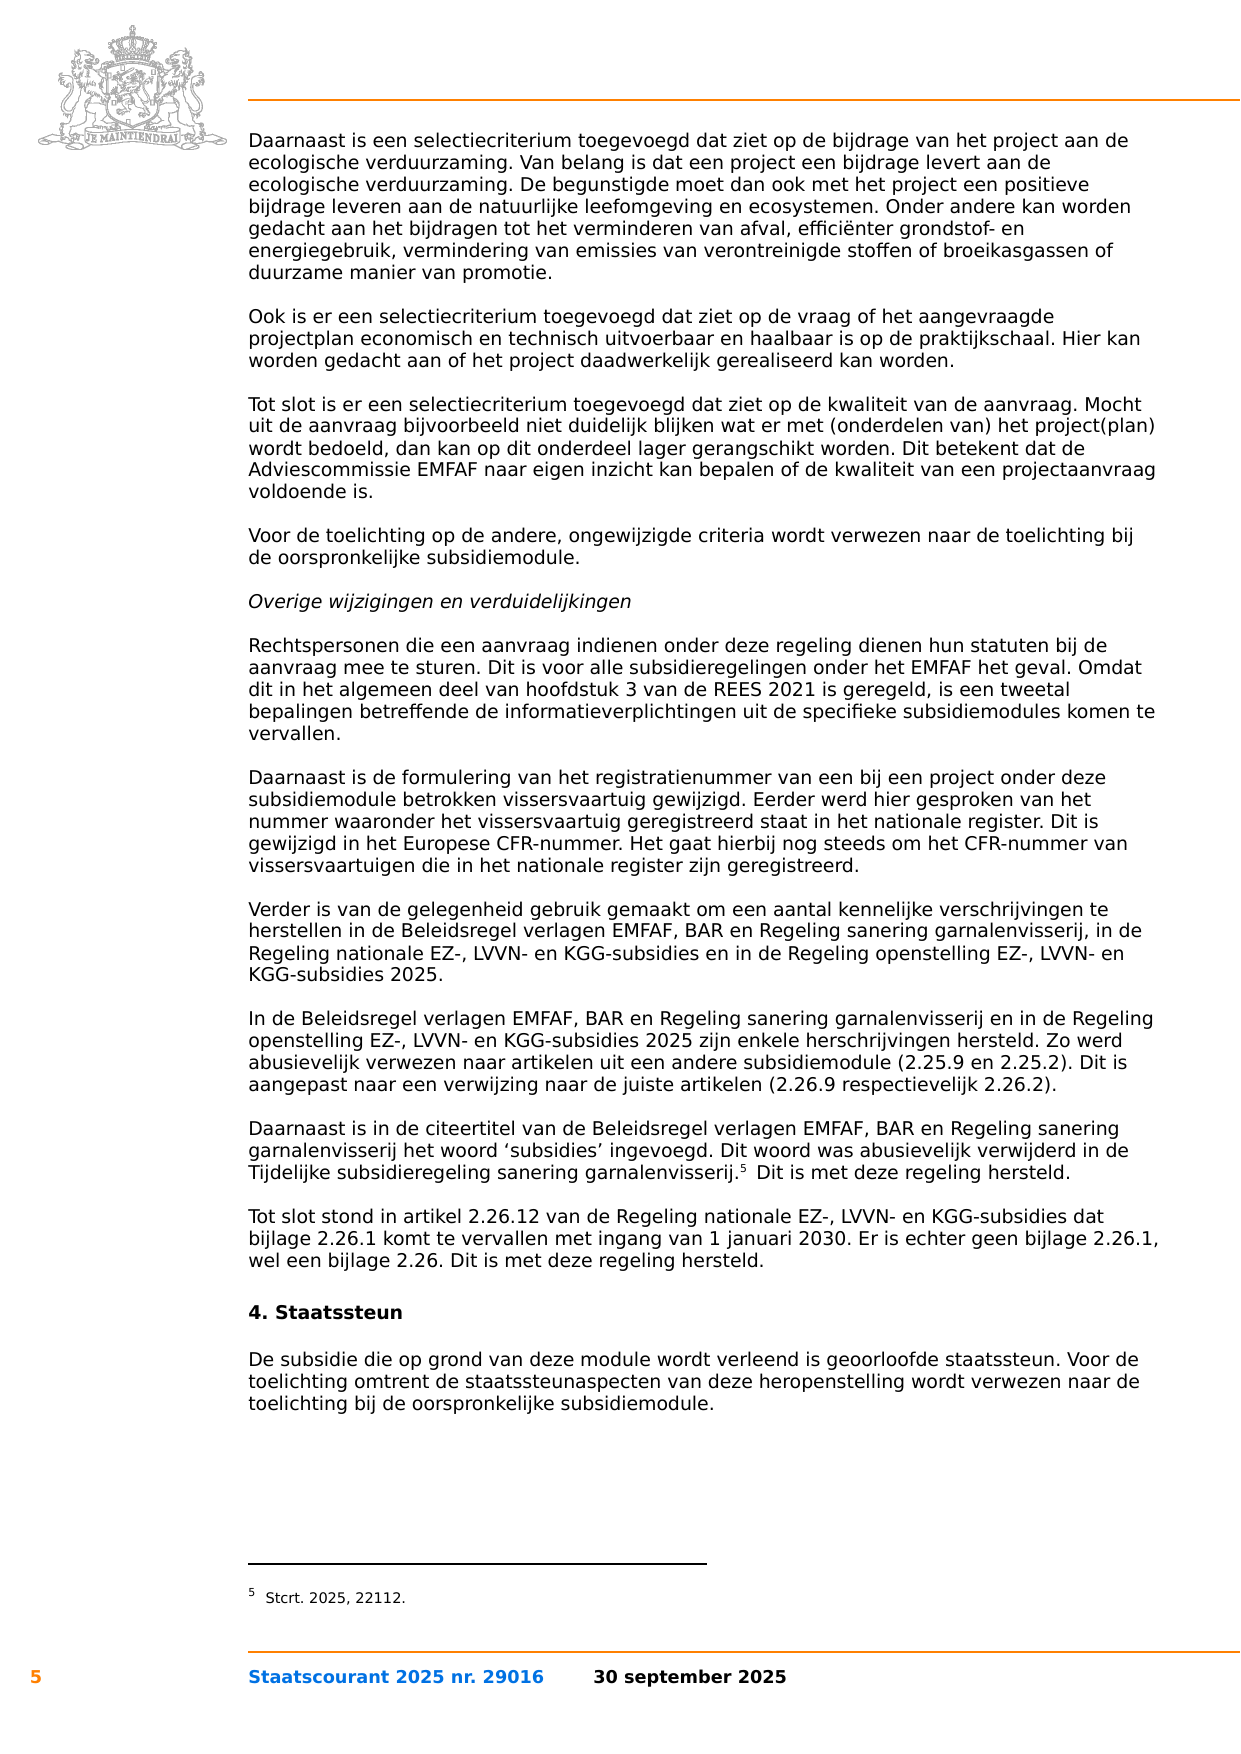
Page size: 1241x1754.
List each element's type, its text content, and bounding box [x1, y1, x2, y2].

text Voor de toelichting op de andere, ongewijzigde criteria wordt verwezen naar de toelichting bij de oorspronkelijke subsidiemodule. [248, 525, 1163, 569]
subtitle 4. Staatssteun [248, 1302, 1163, 1324]
text Daarnaast is in de citeertitel van de Beleidsregel verlagen EMFAF, BAR en Regeling sanering garnalenvisserij het woord ‘subsidies’ ingevoegd. Dit woord was abusievelijk verwijderd in de Tijdelijke subsidieregeling sanering garnalenvisserij. Dit is met deze regeling hersteld. [248, 1118, 1163, 1184]
text Daarnaast is een selectiecriterium toegevoegd dat ziet op de bijdrage van het project aan de ecologische verduurzaming. Van belang is dat een project een bijdrage levert aan de ecologische verduurzaming. De begunstigde moet dan ook met het project een positieve bijdrage leveren aan de natuurlijke leefomgeving en ecosystemen. Onder andere kan worden gedacht aan het bijdragen tot het verminderen van afval, efficiënter grondstof- en energiegebruik, vermindering van emissies van verontreinigde stoffen of broeikasgassen of duurzame manier van promotie. [248, 130, 1163, 284]
subtitle Overige wijzigingen en verduidelijkingen [248, 591, 1163, 613]
text Verder is van de gelegenheid gebruik gemaakt om een aantal kennelijke verschrijvingen te herstellen in de Beleidsregel verlagen EMFAF, BAR en Regeling sanering garnalenvisserij, in de Regeling nationale EZ-, LVVN- en KGG-subsidies en in de Regeling openstelling EZ-, LVVN- en KGG-subsidies 2025. [248, 898, 1163, 986]
text Tot slot is er een selectiecriterium toegevoegd dat ziet op de kwaliteit van de aanvraag. Mocht uit de aanvraag bijvoorbeeld niet duidelijk blijken wat er met (onderdelen van) het project(plan) wordt bedoeld, dan kan op dit onderdeel lager gerangschikt worden. Dit betekent dat de Adviescommissie EMFAF naar eigen inzicht kan bepalen of de kwaliteit van een projectaanvraag voldoende is. [248, 393, 1163, 503]
text Stcrt. 2025, 22112. [248, 1586, 1163, 1608]
picture [38, 25, 227, 150]
text Daarnaast is de formulering van het registratienummer van een bij een project onder deze subsidiemodule betrokken vissersvaartuig gewijzigd. Eerder werd hier gesproken van het nummer waaronder het vissersvaartuig geregistreerd staat in het nationale register. Dit is gewijzigd in het Europese CFR-nummer. Het gaat hierbij nog steeds om het CFR-nummer van vissersvaartuigen die in het nationale register zijn geregistreerd. [248, 767, 1163, 877]
text In de Beleidsregel verlagen EMFAF, BAR en Regeling sanering garnalenvisserij en in de Regeling openstelling EZ-, LVVN- en KGG-subsidies 2025 zijn enkele herschrijvingen hersteld. Zo werd abusievelijk verwezen naar artikelen uit een andere subsidiemodule (2.25.9 en 2.25.2). Dit is aangepast naar een verwijzing naar de juiste artikelen (2.26.9 respectievelijk 2.26.2). [248, 1008, 1163, 1096]
text Rechtspersonen die een aanvraag indienen onder deze regeling dienen hun statuten bij de aanvraag mee te sturen. Dit is voor alle subsidieregelingen onder het EMFAF het geval. Omdat dit in het algemeen deel van hoofdstuk 3 van de REES 2021 is geregeld, is een tweetal bepalingen betreffende de informatieverplichtingen uit de specifieke subsidiemodules komen te vervallen. [248, 635, 1163, 745]
text De subsidie die op grond van deze module wordt verleend is geoorloofde staatssteun. Voor de toelichting omtrent de staatssteunaspecten van deze heropenstelling wordt verwezen naar de toelichting bij de oorspronkelijke subsidiemodule. [248, 1349, 1163, 1415]
text Tot slot stond in artikel 2.26.12 van de Regeling nationale EZ-, LVVN- en KGG-subsidies dat bijlage 2.26.1 komt te vervallen met ingang van 1 januari 2030. Er is echter geen bijlage 2.26.1, wel een bijlage 2.26. Dit is met deze regeling hersteld. [248, 1206, 1163, 1272]
text Ook is er een selectiecriterium toegevoegd dat ziet op de vraag of het aangevraagde projectplan economisch en technisch uitvoerbaar en haalbaar is op de praktijkschaal. Hier kan worden gedacht aan of het project daadwerkelijk gerealiseerd kan worden. [248, 306, 1163, 372]
